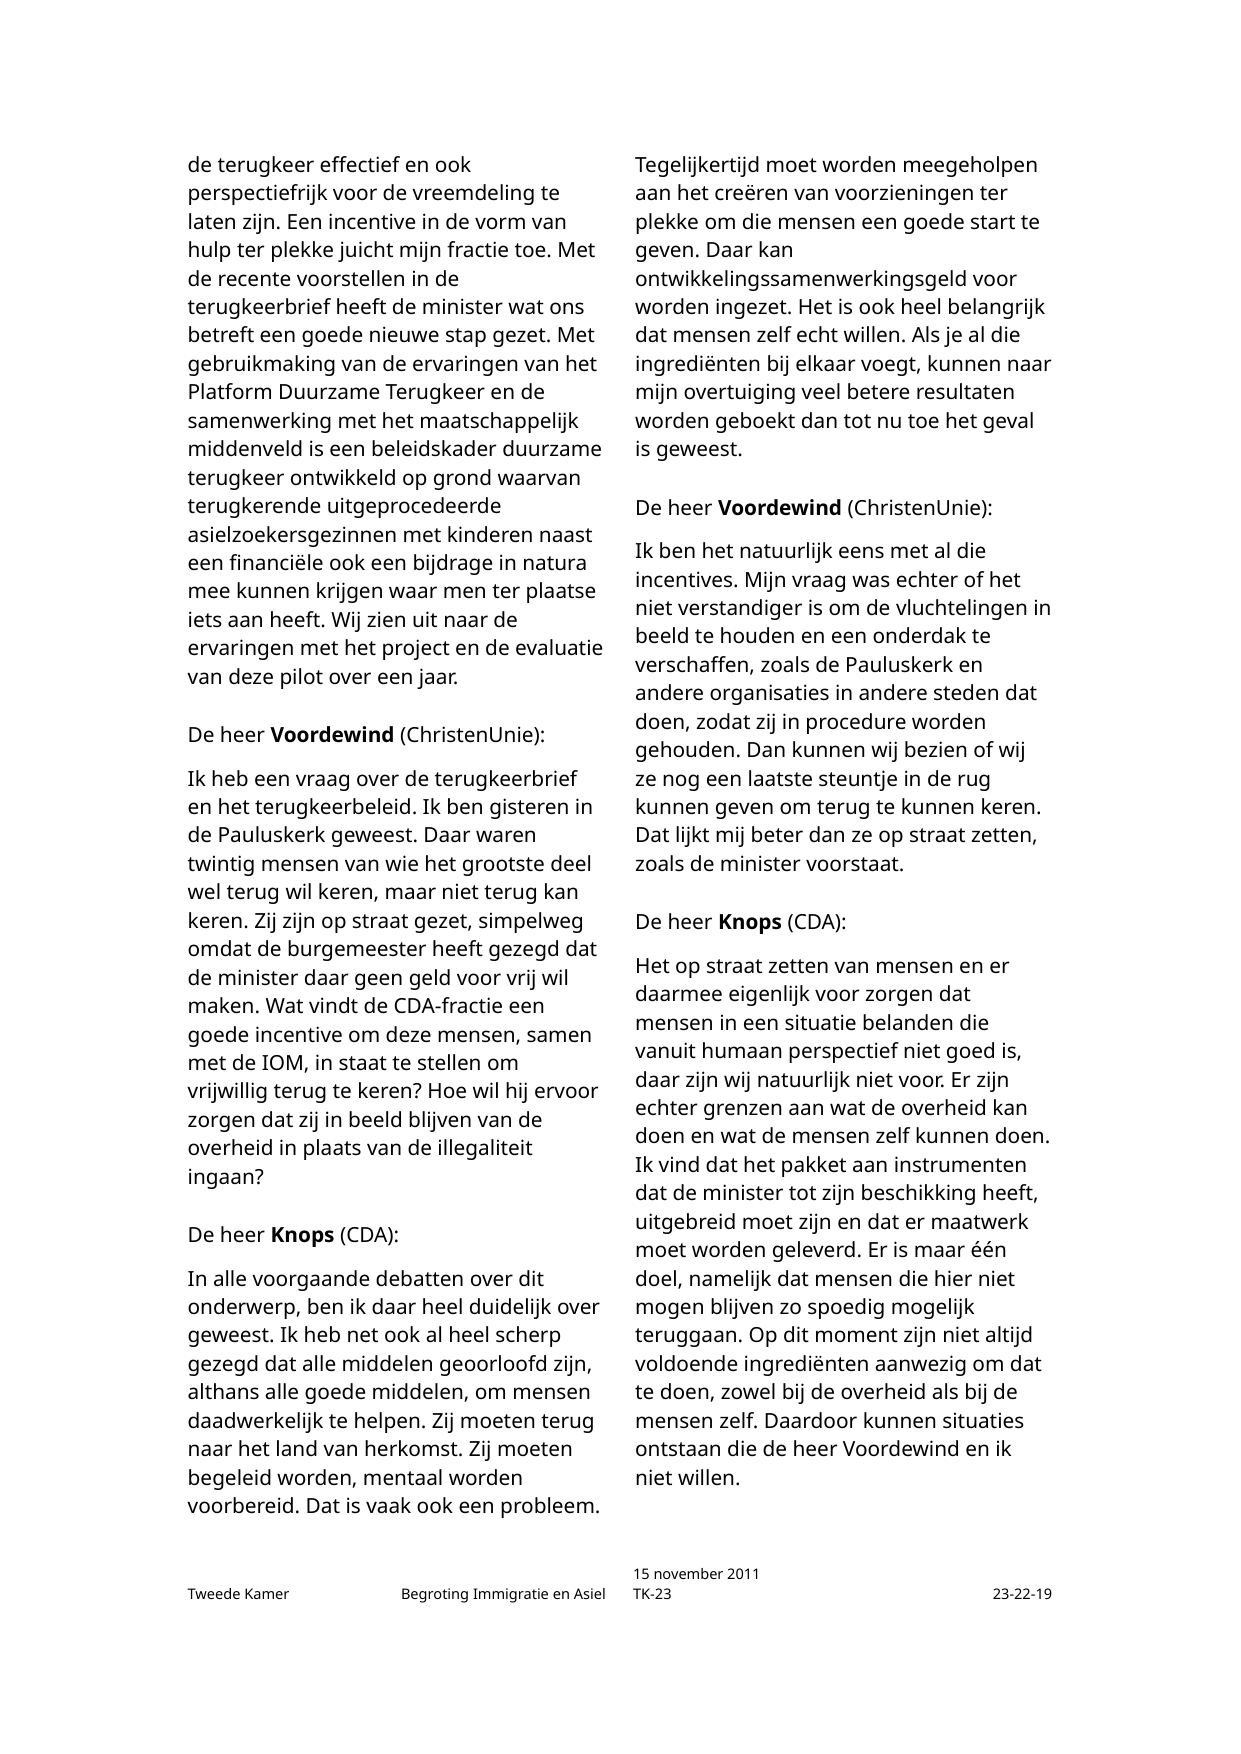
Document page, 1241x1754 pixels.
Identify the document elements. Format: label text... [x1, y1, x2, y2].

text De heer Knops (CDA): [187, 1220, 605, 1249]
text Het op straat zetten van mensen en er daarmee eigenlijk voor zorgen dat mensen in een situatie belanden die vanuit humaan perspectief niet goed is, daar zijn wij natuurlijk niet voor. Er zijn echter grenzen aan wat de overheid kan doen en wat de mensen zelf kunnen doen. Ik vind dat het pakket aan instrumenten dat de minister tot zijn beschikking heeft, uitgebreid moet zijn en dat er maatwerk moet worden geleverd. Er is maar één doel, namelijk dat mensen die hier niet mogen blijven zo spoedig mogelijk teruggaan. Op dit moment zijn niet altijd voldoende ingrediënten aanwezig om dat te doen, zowel bij de overheid als bij de mensen zelf. Daardoor kunnen situaties ontstaan die de heer Voordewind en ik niet willen. [635, 951, 1053, 1491]
text Tegelijkertijd moet worden meegeholpen aan het creëren van voorzieningen ter plekke om die mensen een goede start te geven. Daar kan ontwikkelingssamenwerkingsgeld voor worden ingezet. Het is ook heel belangrijk dat mensen zelf echt willen. Als je al die ingrediënten bij elkaar voegt, kunnen naar mijn overtuiging veel betere resultaten worden geboekt dan tot nu toe het geval is geweest. [635, 150, 1053, 463]
text Ik ben het natuurlijk eens met al die incentives. Mijn vraag was echter of het niet verstandiger is om de vluchtelingen in beeld te houden en een onderdak te verschaffen, zoals de Pauluskerk en andere organisaties in andere steden dat doen, zodat zij in procedure worden gehouden. Dan kunnen wij bezien of wij ze nog een laatste steuntje in de rug kunnen geven om terug te kunnen keren. Dat lijkt mij beter dan ze op straat zetten, zoals de minister voorstaat. [635, 536, 1053, 877]
text De heer Knops (CDA): [635, 907, 1053, 936]
text In alle voorgaande debatten over dit onderwerp, ben ik daar heel duidelijk over geweest. Ik heb net ook al heel scherp gezegd dat alle middelen geoorloofd zijn, althans alle goede middelen, om mensen daadwerkelijk te helpen. Zij moeten terug naar het land van herkomst. Zij moeten begeleid worden, mentaal worden voorbereid. Dat is vaak ook een probleem. [187, 1264, 605, 1520]
text Ik heb een vraag over de terugkeerbrief en het terugkeerbeleid. Ik ben gisteren in de Pauluskerk geweest. Daar waren twintig mensen van wie het grootste deel wel terug wil keren, maar niet terug kan keren. Zij zijn op straat gezet, simpelweg omdat de burgemeester heeft gezegd dat de minister daar geen geld voor vrij wil maken. Wat vindt de CDA-fractie een goede incentive om deze mensen, samen met de IOM, in staat te stellen om vrijwillig terug te keren? Hoe wil hij ervoor zorgen dat zij in beeld blijven van de overheid in plaats van de illegaliteit ingaan? [187, 764, 605, 1190]
text De heer Voordewind (ChristenUnie): [635, 493, 1053, 521]
text De heer Voordewind (ChristenUnie): [187, 720, 605, 749]
text de terugkeer effectief en ook perspectiefrijk voor de vreemdeling te laten zijn. Een incentive in de vorm van hulp ter plekke juicht mijn fractie toe. Met de recente voorstellen in de terugkeerbrief heeft de minister wat ons betreft een goede nieuwe stap gezet. Met gebruikmaking van de ervaringen van het Platform Duurzame Terugkeer en de samenwerking met het maatschappelijk middenveld is een beleidskader duurzame terugkeer ontwikkeld op grond waarvan terugkerende uitgeprocedeerde asielzoekersgezinnen met kinderen naast een financiële ook een bijdrage in natura mee kunnen krijgen waar men ter plaatse iets aan heeft. Wij zien uit naar de ervaringen met het project en de evaluatie van deze pilot over een jaar. [187, 150, 605, 690]
